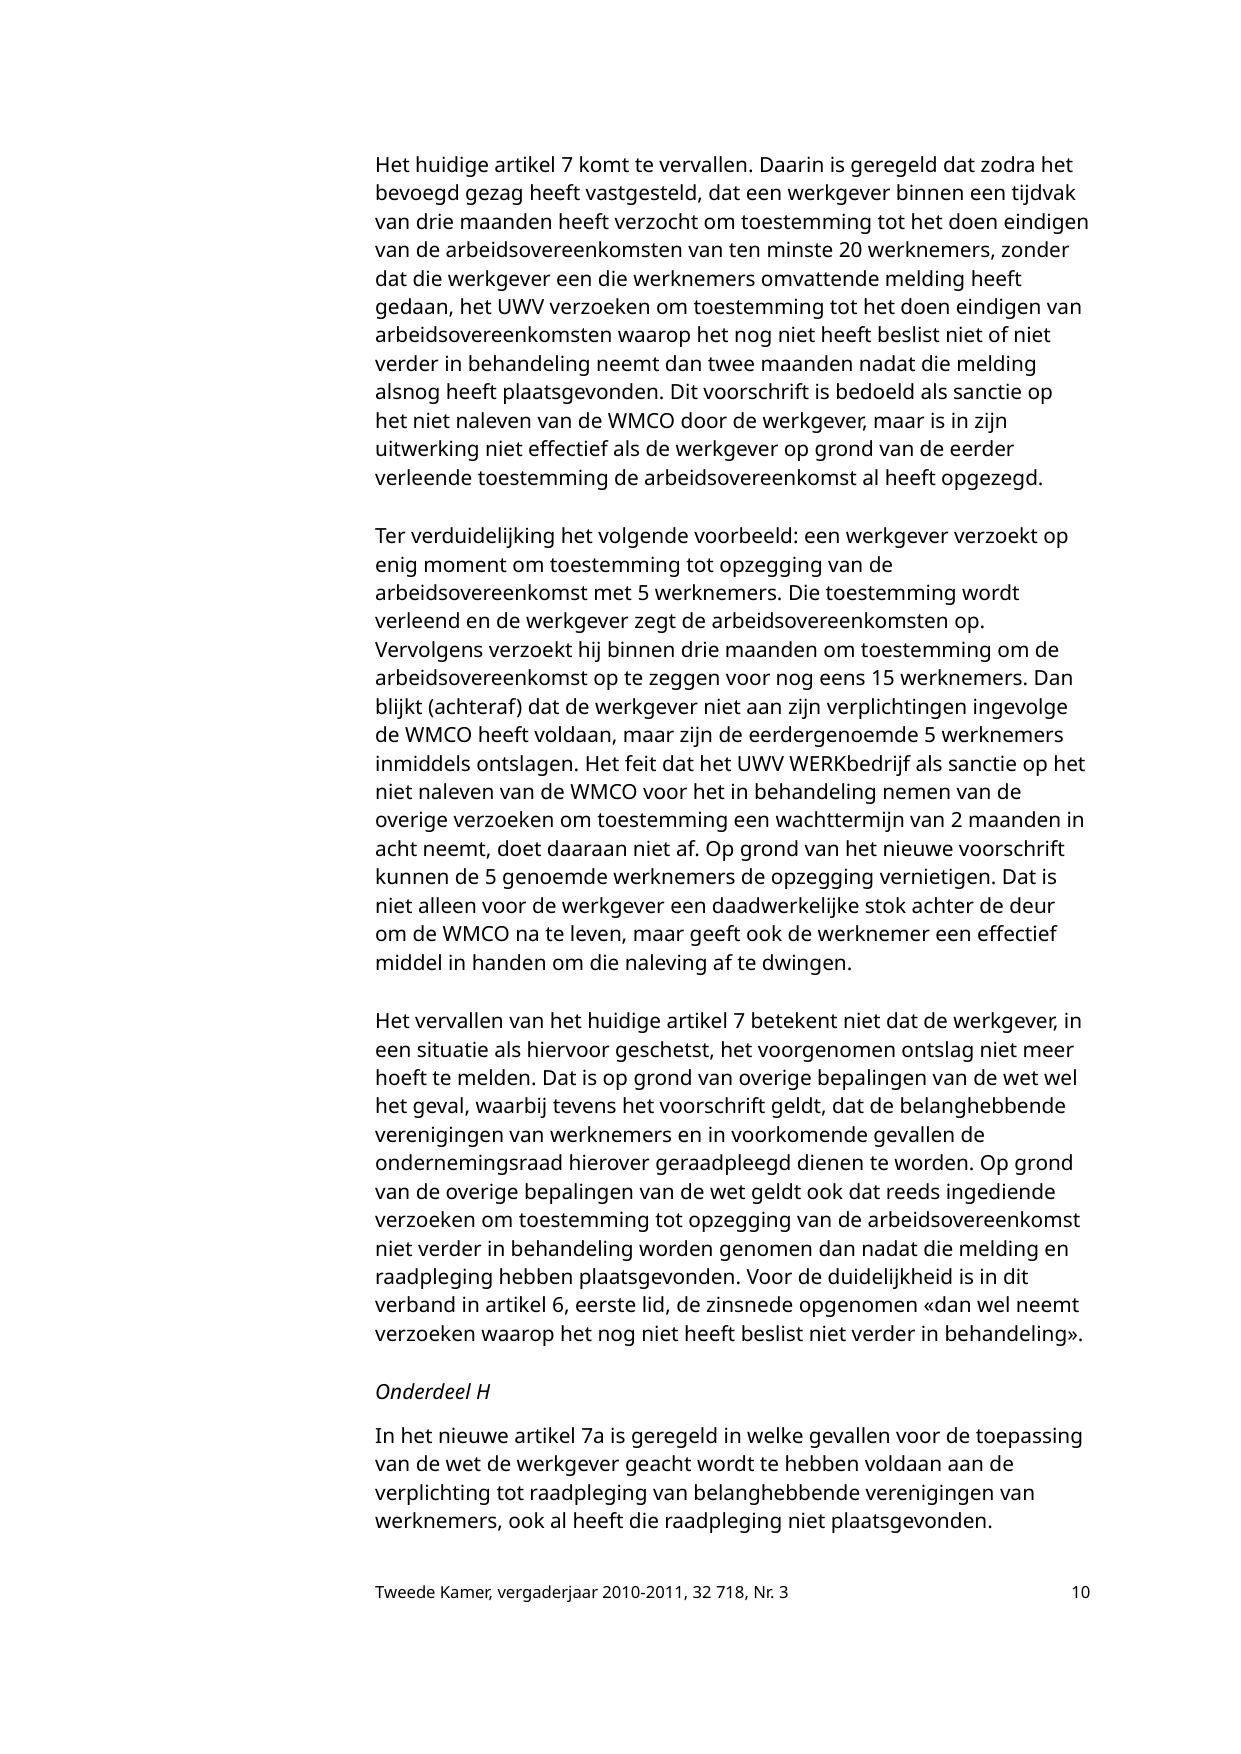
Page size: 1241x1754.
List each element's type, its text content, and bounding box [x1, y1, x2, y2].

text Ter verduidelijking het volgende voorbeeld: een werkgever verzoekt op enig moment om toestemming tot opzegging van de arbeidsovereenkomst met 5 werknemers. Die toestemming wordt verleend en de werkgever zegt de arbeidsovereenkomsten op. Vervolgens verzoekt hij binnen drie maanden om toestemming om de arbeidsovereenkomst op te zeggen voor nog eens 15 werknemers. Dan blijkt (achteraf) dat de werkgever niet aan zijn verplichtingen ingevolge de WMCO heeft voldaan, maar zijn de eerdergenoemde 5 werknemers inmiddels ontslagen. Het feit dat het UWV WERKbedrijf als sanctie op het niet naleven van de WMCO voor het in behandeling nemen van de overige verzoeken om toestemming een wachttermijn van 2 maanden in acht neemt, doet daaraan niet af. Op grond van het nieuwe voorschrift kunnen de 5 genoemde werknemers de opzegging vernietigen. Dat is niet alleen voor de werkgever een daadwerkelijke stok achter de deur om de WMCO na te leven, maar geeft ook de werknemer een effectief middel in handen om die naleving af te dwingen. [375, 521, 1090, 976]
text Onderdeel H [375, 1377, 1090, 1406]
text Het huidige artikel 7 komt te vervallen. Daarin is geregeld dat zodra het bevoegd gezag heeft vastgesteld, dat een werkgever binnen een tijdvak van drie maanden heeft verzocht om toestemming tot het doen eindigen van de arbeidsovereenkomsten van ten minste 20 werknemers, zonder dat die werkgever een die werknemers omvattende melding heeft gedaan, het UWV verzoeken om toestemming tot het doen eindigen van arbeidsovereenkomsten waarop het nog niet heeft beslist niet of niet verder in behandeling neemt dan twee maanden nadat die melding alsnog heeft plaatsgevonden. Dit voorschrift is bedoeld als sanctie op het niet naleven van de WMCO door de werkgever, maar is in zijn uitwerking niet effectief als de werkgever op grond van de eerder verleende toestemming de arbeidsovereenkomst al heeft opgezegd. [375, 150, 1090, 491]
text Het vervallen van het huidige artikel 7 betekent niet dat de werkgever, in een situatie als hiervoor geschetst, het voorgenomen ontslag niet meer hoeft te melden. Dat is op grond van overige bepalingen van de wet wel het geval, waarbij tevens het voorschrift geldt, dat de belanghebbende verenigingen van werknemers en in voorkomende gevallen de ondernemingsraad hierover geraadpleegd dienen te worden. Op grond van de overige bepalingen van de wet geldt ook dat reeds ingediende verzoeken om toestemming tot opzegging van de arbeidsovereenkomst niet verder in behandeling worden genomen dan nadat die melding en raadpleging hebben plaatsgevonden. Voor de duidelijkheid is in dit verband in artikel 6, eerste lid, de zinsnede opgenomen «dan wel neemt verzoeken waarop het nog niet heeft beslist niet verder in behandeling». [375, 1006, 1090, 1347]
text In het nieuwe artikel 7a is geregeld in welke gevallen voor de toepassing van de wet de werkgever geacht wordt te hebben voldaan aan de verplichting tot raadpleging van belanghebbende verenigingen van werknemers, ook al heeft die raadpleging niet plaatsgevonden. [375, 1421, 1090, 1535]
